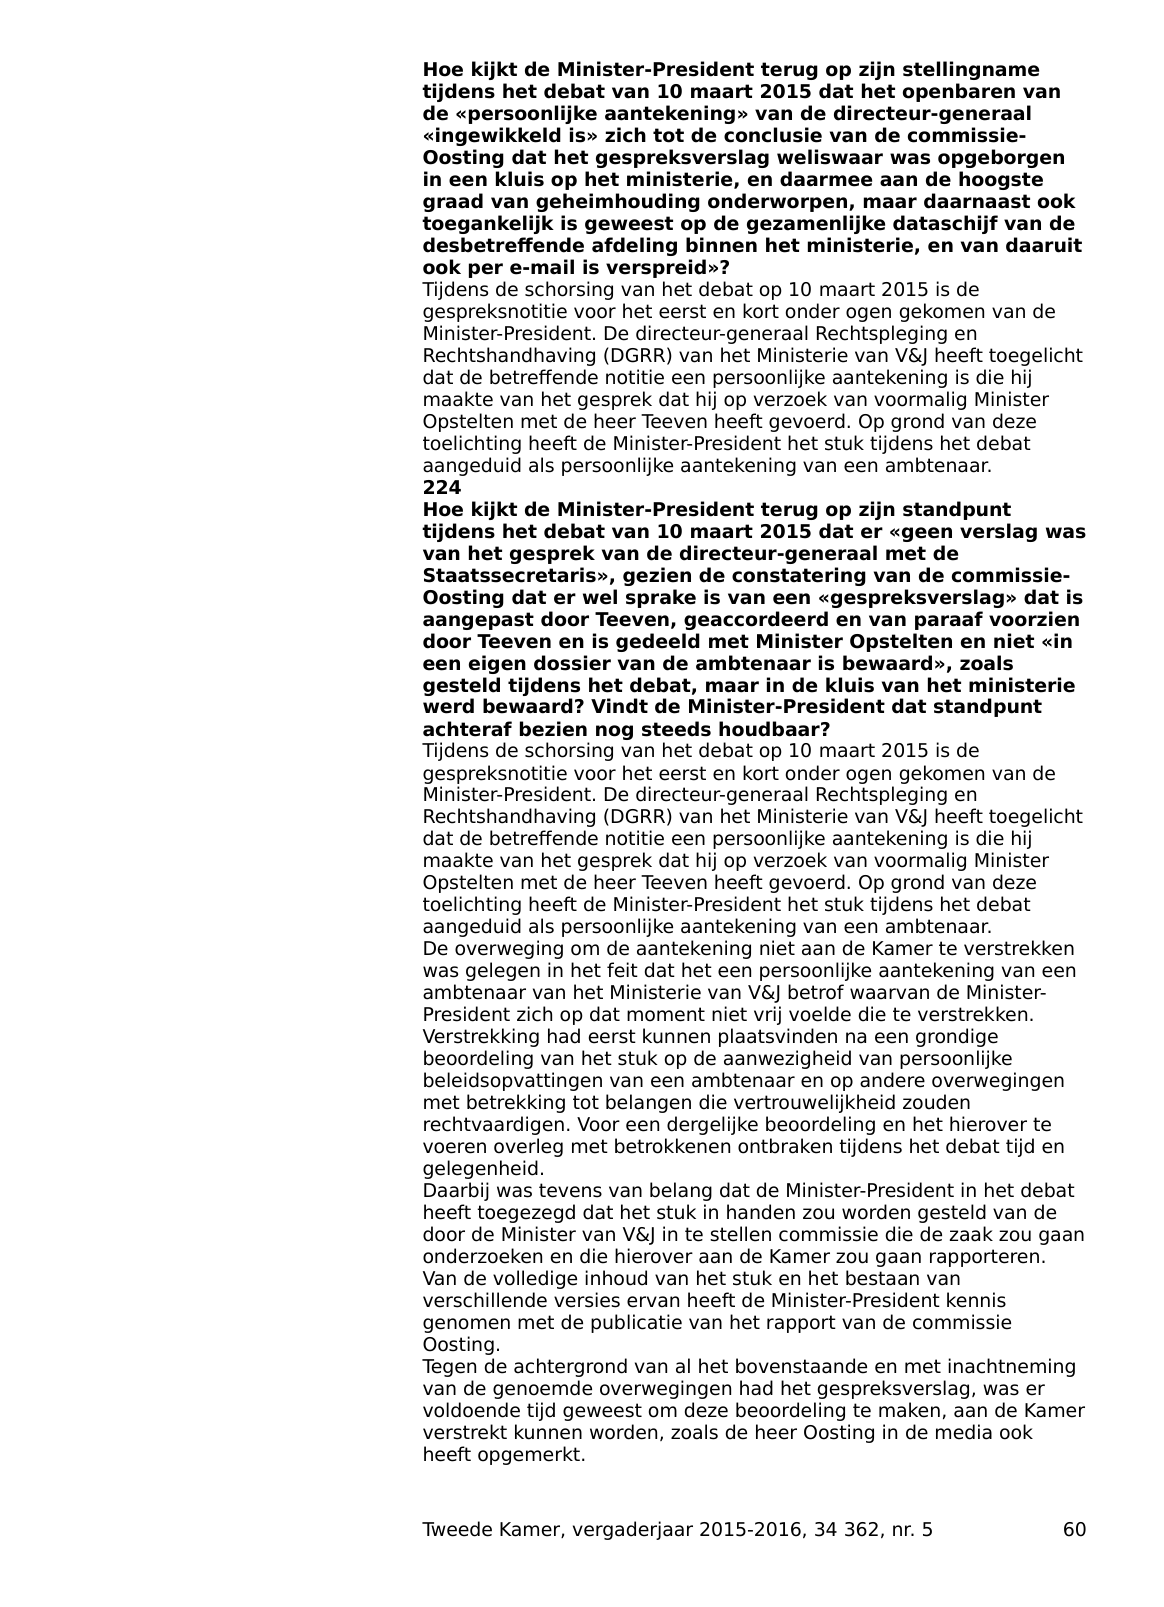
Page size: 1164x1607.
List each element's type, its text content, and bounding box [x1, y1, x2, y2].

text Hoe kijkt de Minister-President terug op zijn standpunt tijdens het debat van 10 maart 2015 dat er «geen verslag was van het gesprek van de directeur-generaal met de Staatssecretaris», gezien de constatering van de commissie-Oosting dat er wel sprake is van een «gespreksverslag» dat is aangepast door Teeven, geaccordeerd en van paraaf voorzien door Teeven en is gedeeld met Minister Opstelten en niet «in een eigen dossier van de ambtenaar is bewaard», zoals gesteld tijdens het debat, maar in de kluis van het ministerie werd bewaard? Vindt de Minister-President dat standpunt achteraf bezien nog steeds houdbaar? [422, 499, 1087, 740]
text Tegen de achtergrond van al het bovenstaande en met inachtneming van de genoemde overwegingen had het gespreksverslag, was er voldoende tijd geweest om deze beoordeling te maken, aan de Kamer verstrekt kunnen worden, zoals de heer Oosting in de media ook heeft opgemerkt. [422, 1356, 1087, 1466]
text Van de volledige inhoud van het stuk en het bestaan van verschillende versies ervan heeft de Minister-President kennis genomen met de publicatie van het rapport van de commissie Oosting. [422, 1268, 1087, 1356]
text De overweging om de aantekening niet aan de Kamer te verstrekken was gelegen in het feit dat het een persoonlijke aantekening van een ambtenaar van het Ministerie van V&J betrof waarvan de Minister-President zich op dat moment niet vrij voelde die te verstrekken. [422, 938, 1087, 1026]
text 224 [422, 477, 1087, 499]
text Daarbij was tevens van belang dat de Minister-President in het debat heeft toegezegd dat het stuk in handen zou worden gesteld van de door de Minister van V&J in te stellen commissie die de zaak zou gaan onderzoeken en die hierover aan de Kamer zou gaan rapporteren. [422, 1180, 1087, 1268]
text Hoe kijkt de Minister-President terug op zijn stellingname tijdens het debat van 10 maart 2015 dat het openbaren van de «persoonlijke aantekening» van de directeur-generaal «ingewikkeld is» zich tot de conclusie van de commissie-Oosting dat het gespreksverslag weliswaar was opgeborgen in een kluis op het ministerie, en daarmee aan de hoogste graad van geheimhouding onderworpen, maar daarnaast ook toegankelijk is geweest op de gezamenlijke dataschijf van de desbetreffende afdeling binnen het ministerie, en van daaruit ook per e-mail is verspreid»? [422, 59, 1087, 279]
text Tijdens de schorsing van het debat op 10 maart 2015 is de gespreksnotitie voor het eerst en kort onder ogen gekomen van de Minister-President. De directeur-generaal Rechtspleging en Rechtshandhaving (DGRR) van het Ministerie van V&J heeft toegelicht dat de betreffende notitie een persoonlijke aantekening is die hij maakte van het gesprek dat hij op verzoek van voormalig Minister Opstelten met de heer Teeven heeft gevoerd. Op grond van deze toelichting heeft de Minister-President het stuk tijdens het debat aangeduid als persoonlijke aantekening van een ambtenaar. [422, 279, 1087, 477]
text Verstrekking had eerst kunnen plaatsvinden na een grondige beoordeling van het stuk op de aanwezigheid van persoonlijke beleidsopvattingen van een ambtenaar en op andere overwegingen met betrekking tot belangen die vertrouwelijkheid zouden rechtvaardigen. Voor een dergelijke beoordeling en het hierover te voeren overleg met betrokkenen ontbraken tijdens het debat tijd en gelegenheid. [422, 1026, 1087, 1180]
text Tijdens de schorsing van het debat op 10 maart 2015 is de gespreksnotitie voor het eerst en kort onder ogen gekomen van de Minister-President. De directeur-generaal Rechtspleging en Rechtshandhaving (DGRR) van het Ministerie van V&J heeft toegelicht dat de betreffende notitie een persoonlijke aantekening is die hij maakte van het gesprek dat hij op verzoek van voormalig Minister Opstelten met de heer Teeven heeft gevoerd. Op grond van deze toelichting heeft de Minister-President het stuk tijdens het debat aangeduid als persoonlijke aantekening van een ambtenaar. [422, 740, 1087, 938]
